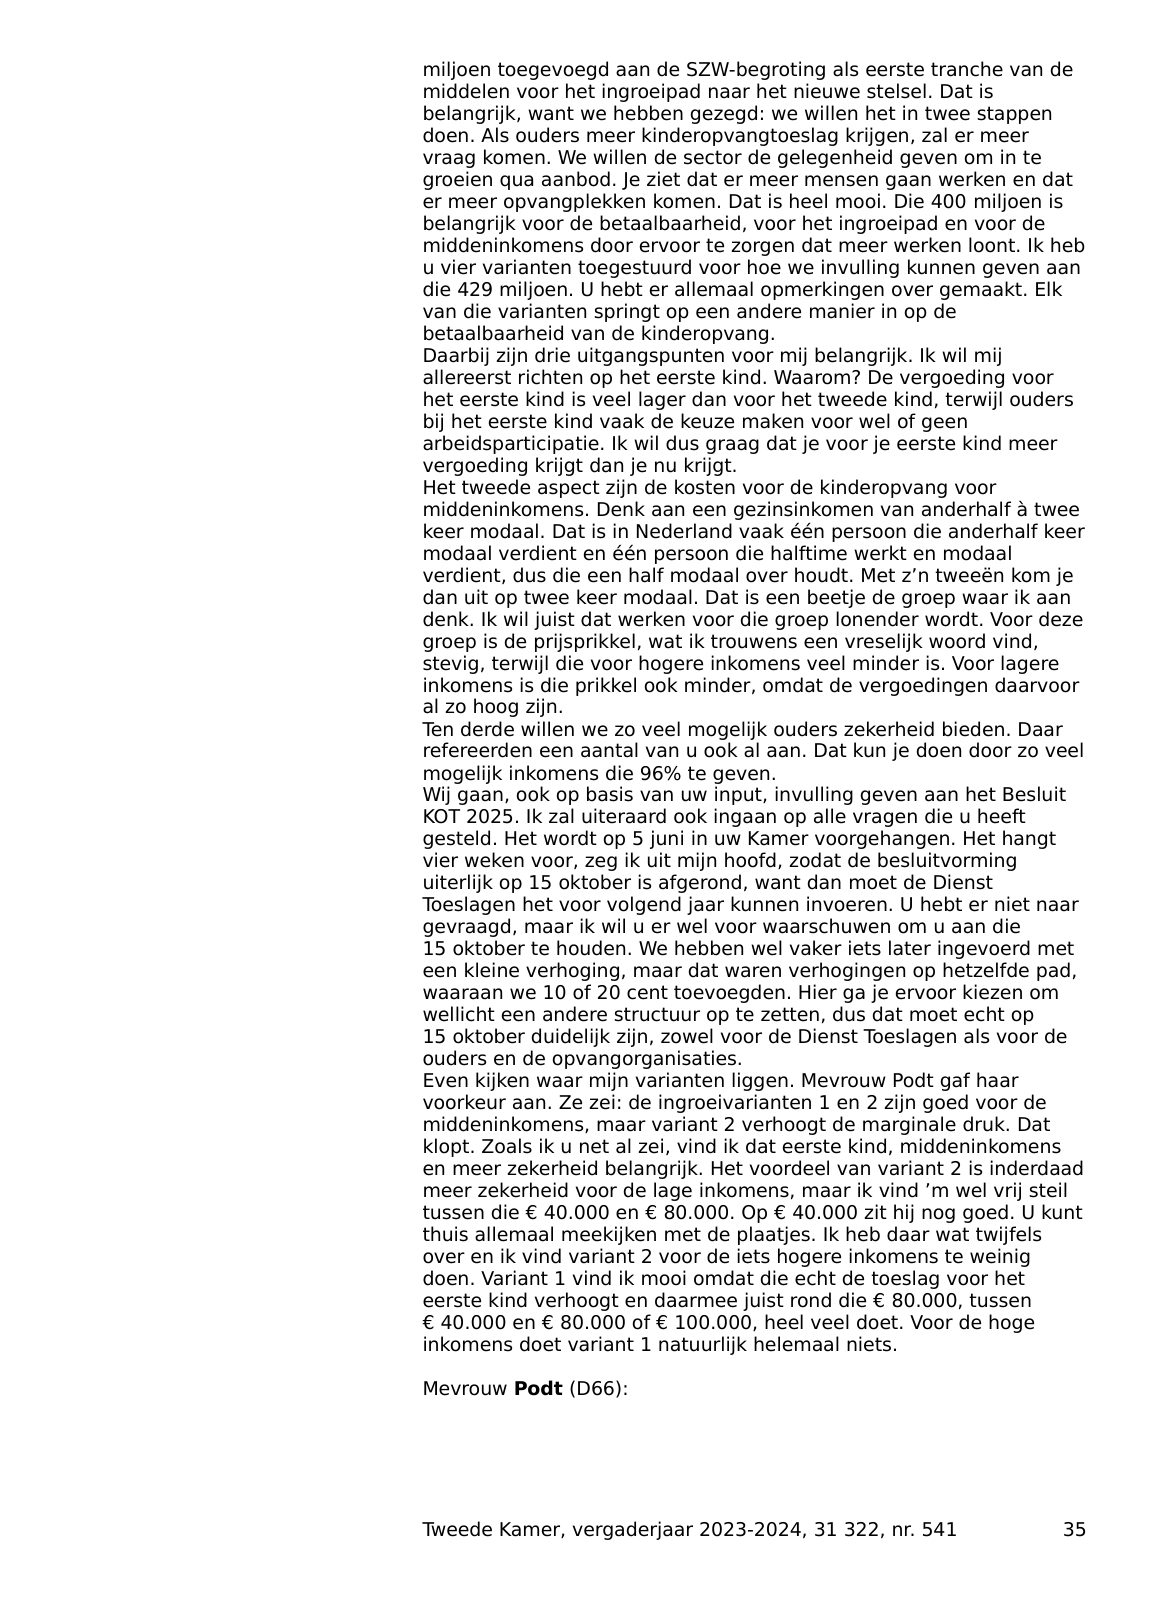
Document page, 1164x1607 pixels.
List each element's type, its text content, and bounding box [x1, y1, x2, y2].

text Wij gaan, ook op basis van uw input, invulling geven aan het Besluit KOT 2025. Ik zal uiteraard ook ingaan op alle vragen die u heeft gesteld. Het wordt op 5 juni in uw Kamer voorgehangen. Het hangt vier weken voor, zeg ik uit mijn hoofd, zodat de besluitvorming uiterlijk op 15 oktober is afgerond, want dan moet de Dienst Toeslagen het voor volgend jaar kunnen invoeren. U hebt er niet naar gevraagd, maar ik wil u er wel voor waarschuwen om u aan die 15 oktober te houden. We hebben wel vaker iets later ingevoerd met een kleine verhoging, maar dat waren verhogingen op hetzelfde pad, waaraan we 10 of 20 cent toevoegden. Hier ga je ervoor kiezen om wellicht een andere structuur op te zetten, dus dat moet echt op 15 oktober duidelijk zijn, zowel voor de Dienst Toeslagen als voor de ouders en de opvangorganisaties. [422, 784, 1087, 1070]
text Even kijken waar mijn varianten liggen. Mevrouw Podt gaf haar voorkeur aan. Ze zei: de ingroeivarianten 1 en 2 zijn goed voor de middeninkomens, maar variant 2 verhoogt de marginale druk. Dat klopt. Zoals ik u net al zei, vind ik dat eerste kind, middeninkomens en meer zekerheid belangrijk. Het voordeel van variant 2 is inderdaad meer zekerheid voor de lage inkomens, maar ik vind ’m wel vrij steil tussen die € 40.000 en € 80.000. Op € 40.000 zit hij nog goed. U kunt thuis allemaal meekijken met de plaatjes. Ik heb daar wat twijfels over en ik vind variant 2 voor de iets hogere inkomens te weinig doen. Variant 1 vind ik mooi omdat die echt de toeslag voor het eerste kind verhoogt en daarmee juist rond die € 80.000, tussen € 40.000 en € 80.000 of € 100.000, heel veel doet. Voor de hoge inkomens doet variant 1 natuurlijk helemaal niets. [422, 1070, 1087, 1356]
text Mevrouw Podt (D66): [422, 1378, 1087, 1400]
text miljoen toegevoegd aan de SZW-begroting als eerste tranche van de middelen voor het ingroeipad naar het nieuwe stelsel. Dat is belangrijk, want we hebben gezegd: we willen het in twee stappen doen. Als ouders meer kinderopvangtoeslag krijgen, zal er meer vraag komen. We willen de sector de gelegenheid geven om in te groeien qua aanbod. Je ziet dat er meer mensen gaan werken en dat er meer opvangplekken komen. Dat is heel mooi. Die 400 miljoen is belangrijk voor de betaalbaarheid, voor het ingroeipad en voor de middeninkomens door ervoor te zorgen dat meer werken loont. Ik heb u vier varianten toegestuurd voor hoe we invulling kunnen geven aan die 429 miljoen. U hebt er allemaal opmerkingen over gemaakt. Elk van die varianten springt op een andere manier in op de betaalbaarheid van de kinderopvang. [422, 59, 1087, 345]
text Daarbij zijn drie uitgangspunten voor mij belangrijk. Ik wil mij allereerst richten op het eerste kind. Waarom? De vergoeding voor het eerste kind is veel lager dan voor het tweede kind, terwijl ouders bij het eerste kind vaak de keuze maken voor wel of geen arbeidsparticipatie. Ik wil dus graag dat je voor je eerste kind meer vergoeding krijgt dan je nu krijgt. [422, 345, 1087, 477]
text Ten derde willen we zo veel mogelijk ouders zekerheid bieden. Daar refereerden een aantal van u ook al aan. Dat kun je doen door zo veel mogelijk inkomens die 96% te geven. [422, 718, 1087, 784]
text Het tweede aspect zijn de kosten voor de kinderopvang voor middeninkomens. Denk aan een gezinsinkomen van anderhalf à twee keer modaal. Dat is in Nederland vaak één persoon die anderhalf keer modaal verdient en één persoon die halftime werkt en modaal verdient, dus die een half modaal over houdt. Met z’n tweeën kom je dan uit op twee keer modaal. Dat is een beetje de groep waar ik aan denk. Ik wil juist dat werken voor die groep lonender wordt. Voor deze groep is de prijsprikkel, wat ik trouwens een vreselijk woord vind, stevig, terwijl die voor hogere inkomens veel minder is. Voor lagere inkomens is die prikkel ook minder, omdat de vergoedingen daarvoor al zo hoog zijn. [422, 477, 1087, 718]
